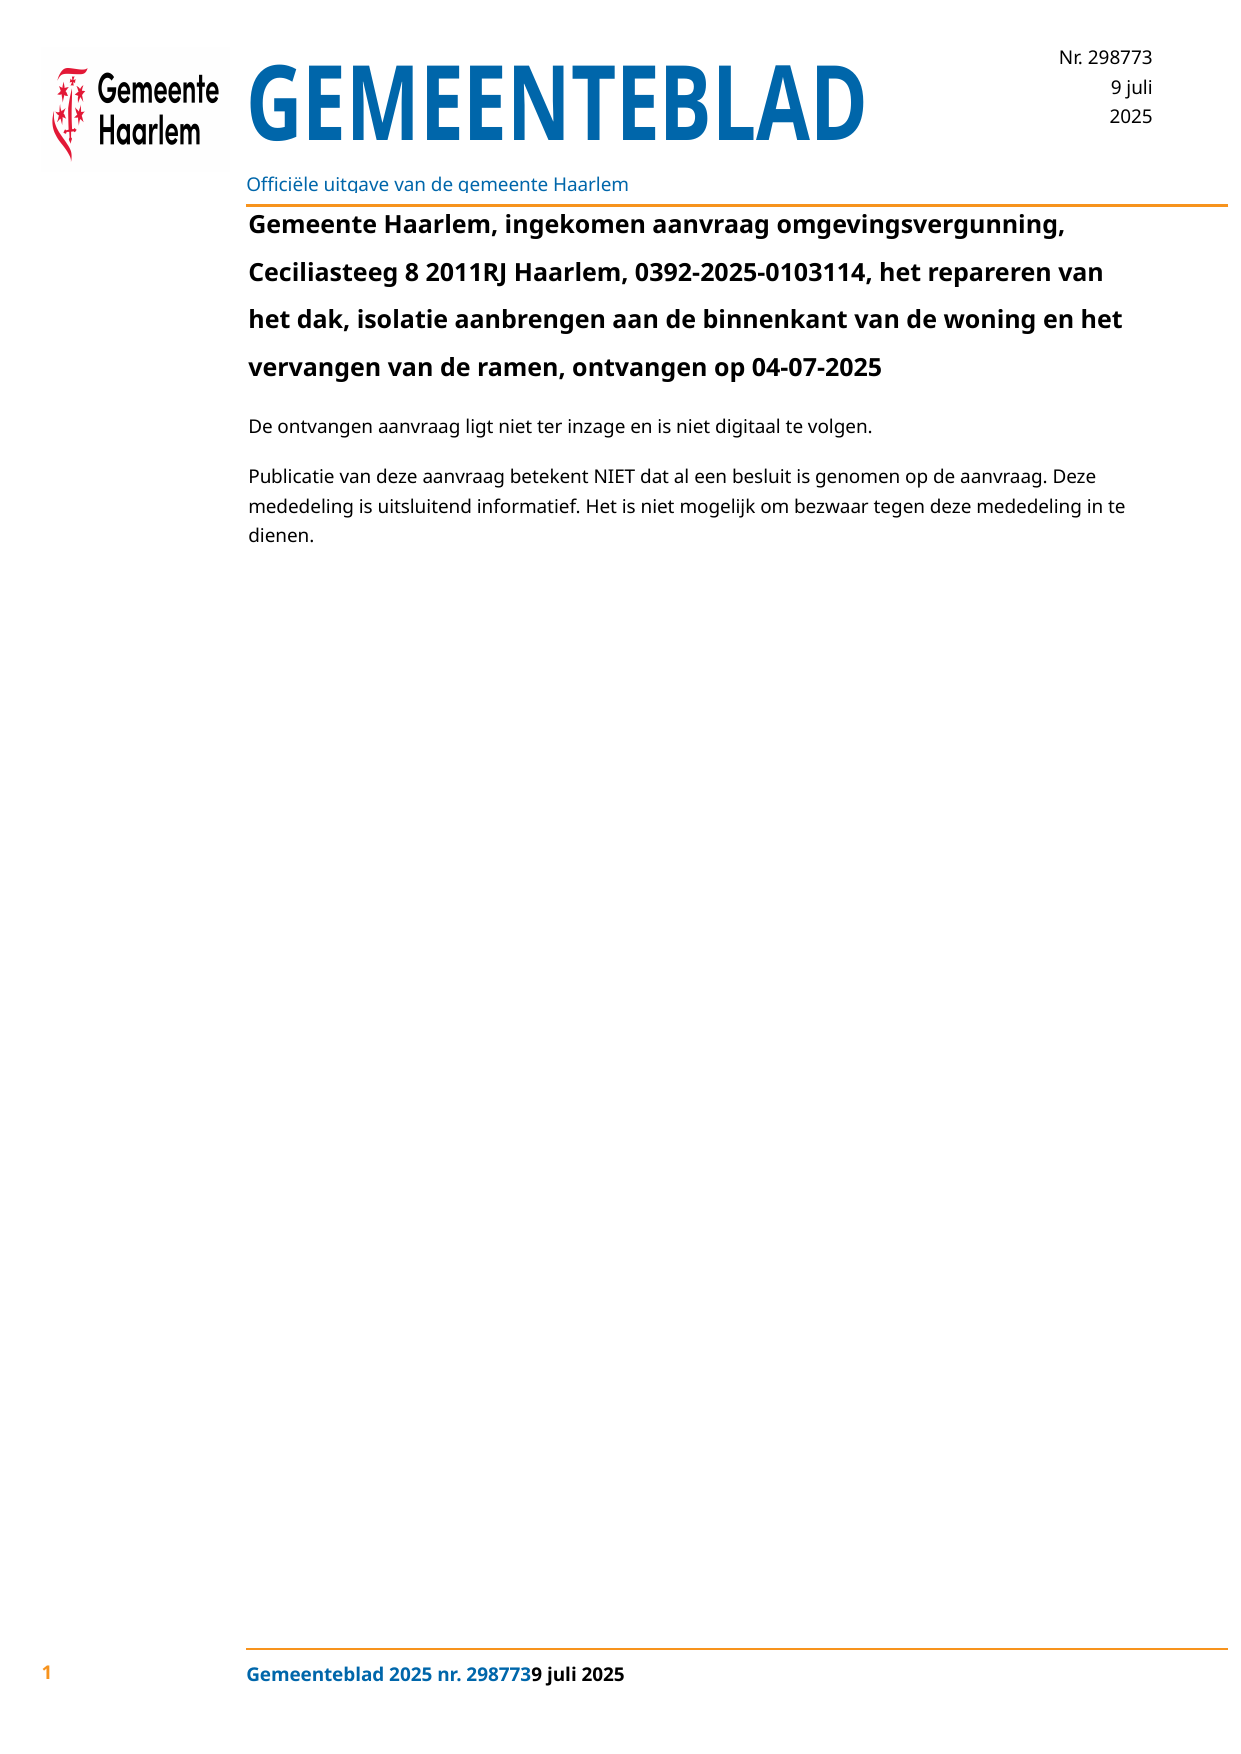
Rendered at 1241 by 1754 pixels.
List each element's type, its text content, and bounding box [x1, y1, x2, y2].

text Gemeente Haarlem, ingekomen aanvraag omgevingsvergunning, Ceciliasteeg 8 2011RJ Haarlem, 0392-2025-0103114, het repareren van het dak, isolatie aanbrengen aan de binnenkant van de woning en het vervangen van de ramen, ontvangen op 04-07-2025 [248, 207, 1152, 384]
text Publicatie van deze aanvraag betekent NIET dat al een besluit is genomen op de aanvraag. Deze mededeling is uitsluitend informatief. Het is niet mogelijk om bezwaar tegen deze mededeling in te dienen. [248, 463, 1152, 548]
text De ontvangen aanvraag ligt niet ter inzage en is niet digitaal te volgen. [248, 413, 1152, 439]
picture [41, 47, 231, 172]
